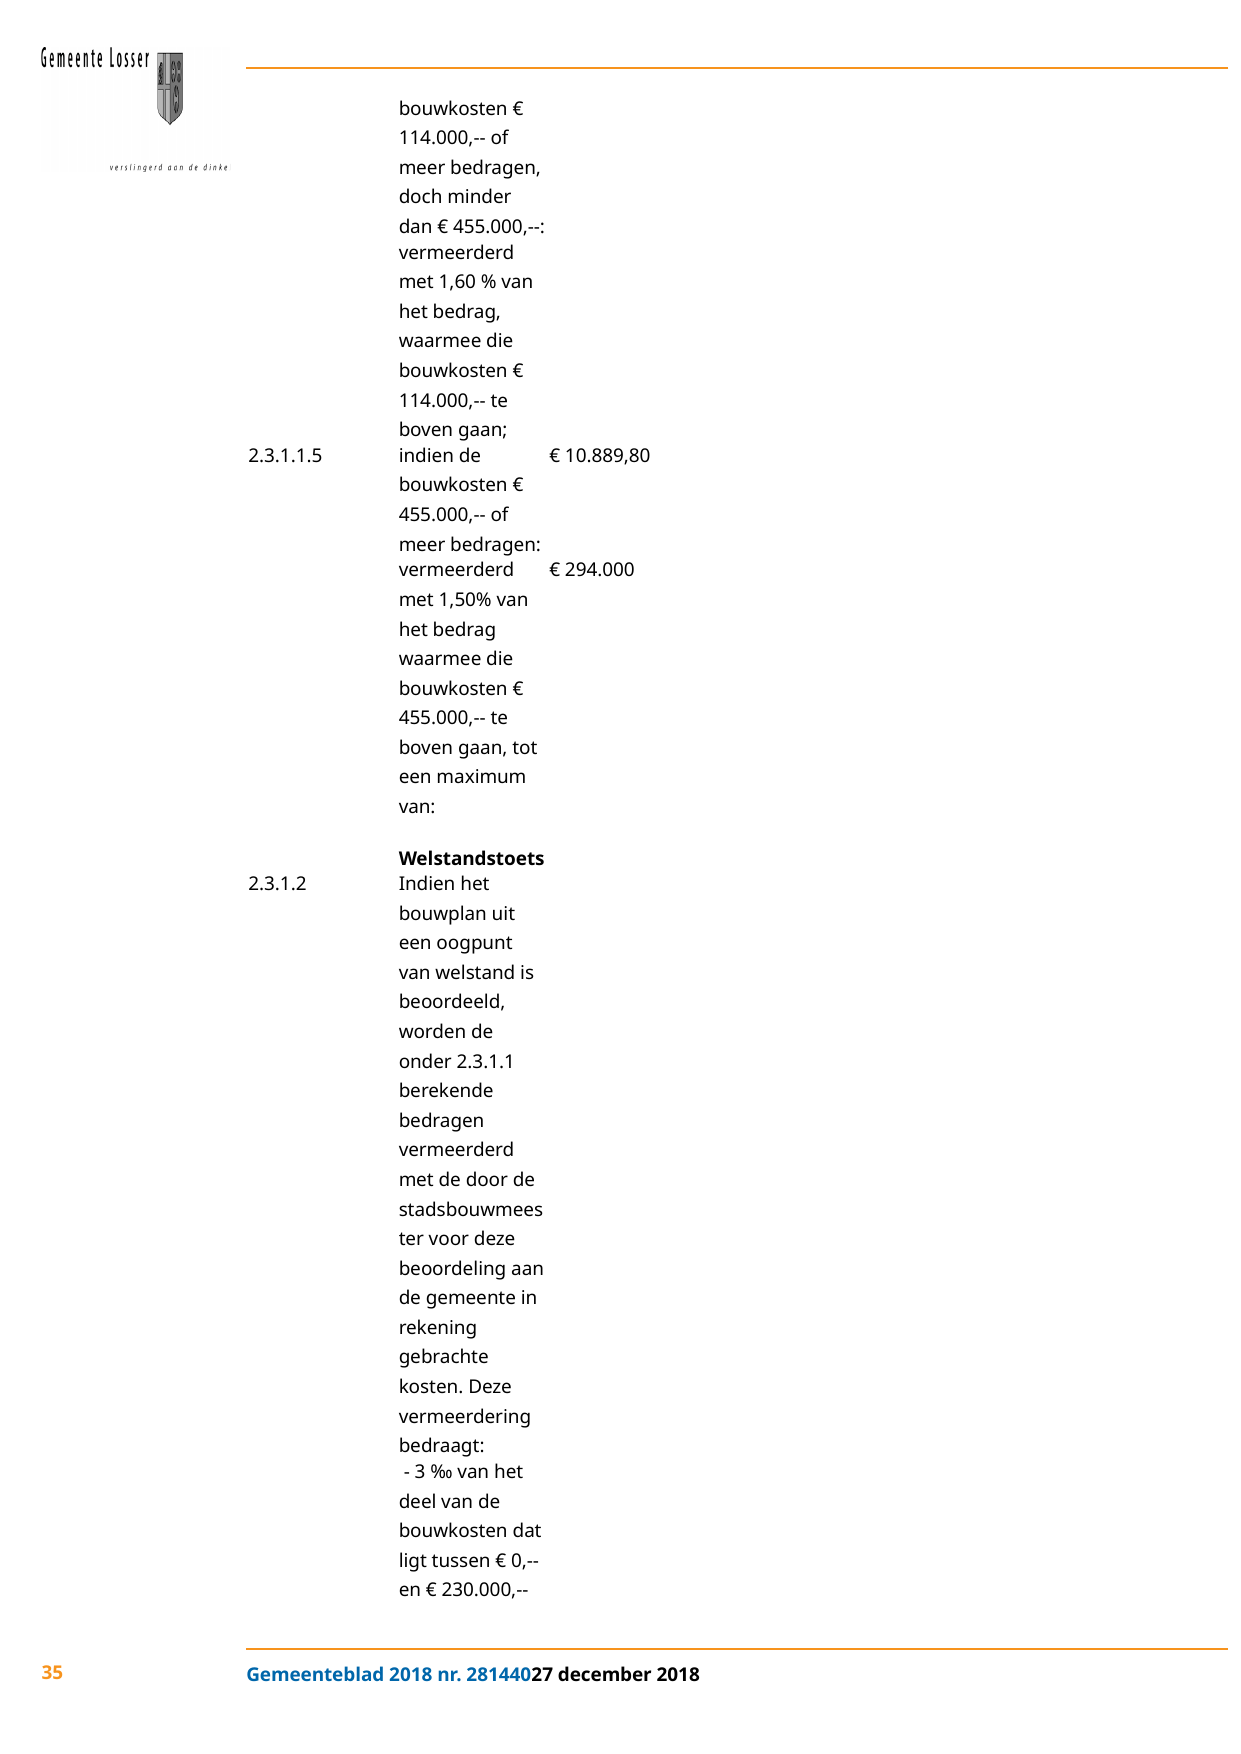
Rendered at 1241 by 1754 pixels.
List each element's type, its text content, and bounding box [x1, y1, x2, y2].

table_cell indien de bouwkosten € 455.000,-- of meer bedragen: [399, 442, 549, 557]
table_cell [248, 239, 398, 442]
table_cell [248, 819, 398, 845]
table_cell [549, 1458, 700, 1602]
table_cell [248, 1458, 398, 1602]
picture [41, 47, 231, 172]
table_cell [549, 239, 700, 442]
table_cell [549, 95, 700, 239]
table_cell € 10.889,80 [549, 442, 700, 557]
table_cell [549, 870, 700, 1458]
table_cell [549, 845, 700, 870]
table_cell Indien het bouwplan uit een oogpunt van welstand is beoordeeld, worden de onder 2.3.1.1 berekende bedragen vermeerderd met de door de stadsbouwmeester voor deze beoordeling aan de gemeente in rekening gebrachte kosten. Deze vermeerdering bedraagt: [399, 870, 549, 1458]
table_cell [248, 845, 398, 870]
table_cell [399, 819, 549, 845]
table_cell bouwkosten € 114.000,-- of meer bedragen, doch minder dan € 455.000,--: [399, 95, 549, 239]
table_cell Welstandstoets [399, 845, 549, 870]
table_cell vermeerderd met 1,60 % van het bedrag, waarmee die bouwkosten € 114.000,-- te boven gaan; [399, 239, 549, 442]
table_cell 2.3.1.2 [248, 870, 398, 1458]
table_cell 2.3.1.1.5 [248, 442, 398, 557]
table_cell vermeerderd met 1,50% van het bedrag waarmee die bouwkosten € 455.000,-- te boven gaan, tot een maximum van: [399, 557, 549, 819]
table_cell - 3 ‰ van het deel van de bouwkosten dat ligt tussen € 0,-- en € 230.000,-- [399, 1458, 549, 1602]
table_cell [549, 819, 700, 845]
table_cell € 294.000 [549, 557, 700, 819]
table_cell [248, 557, 398, 819]
table_cell [248, 95, 398, 239]
